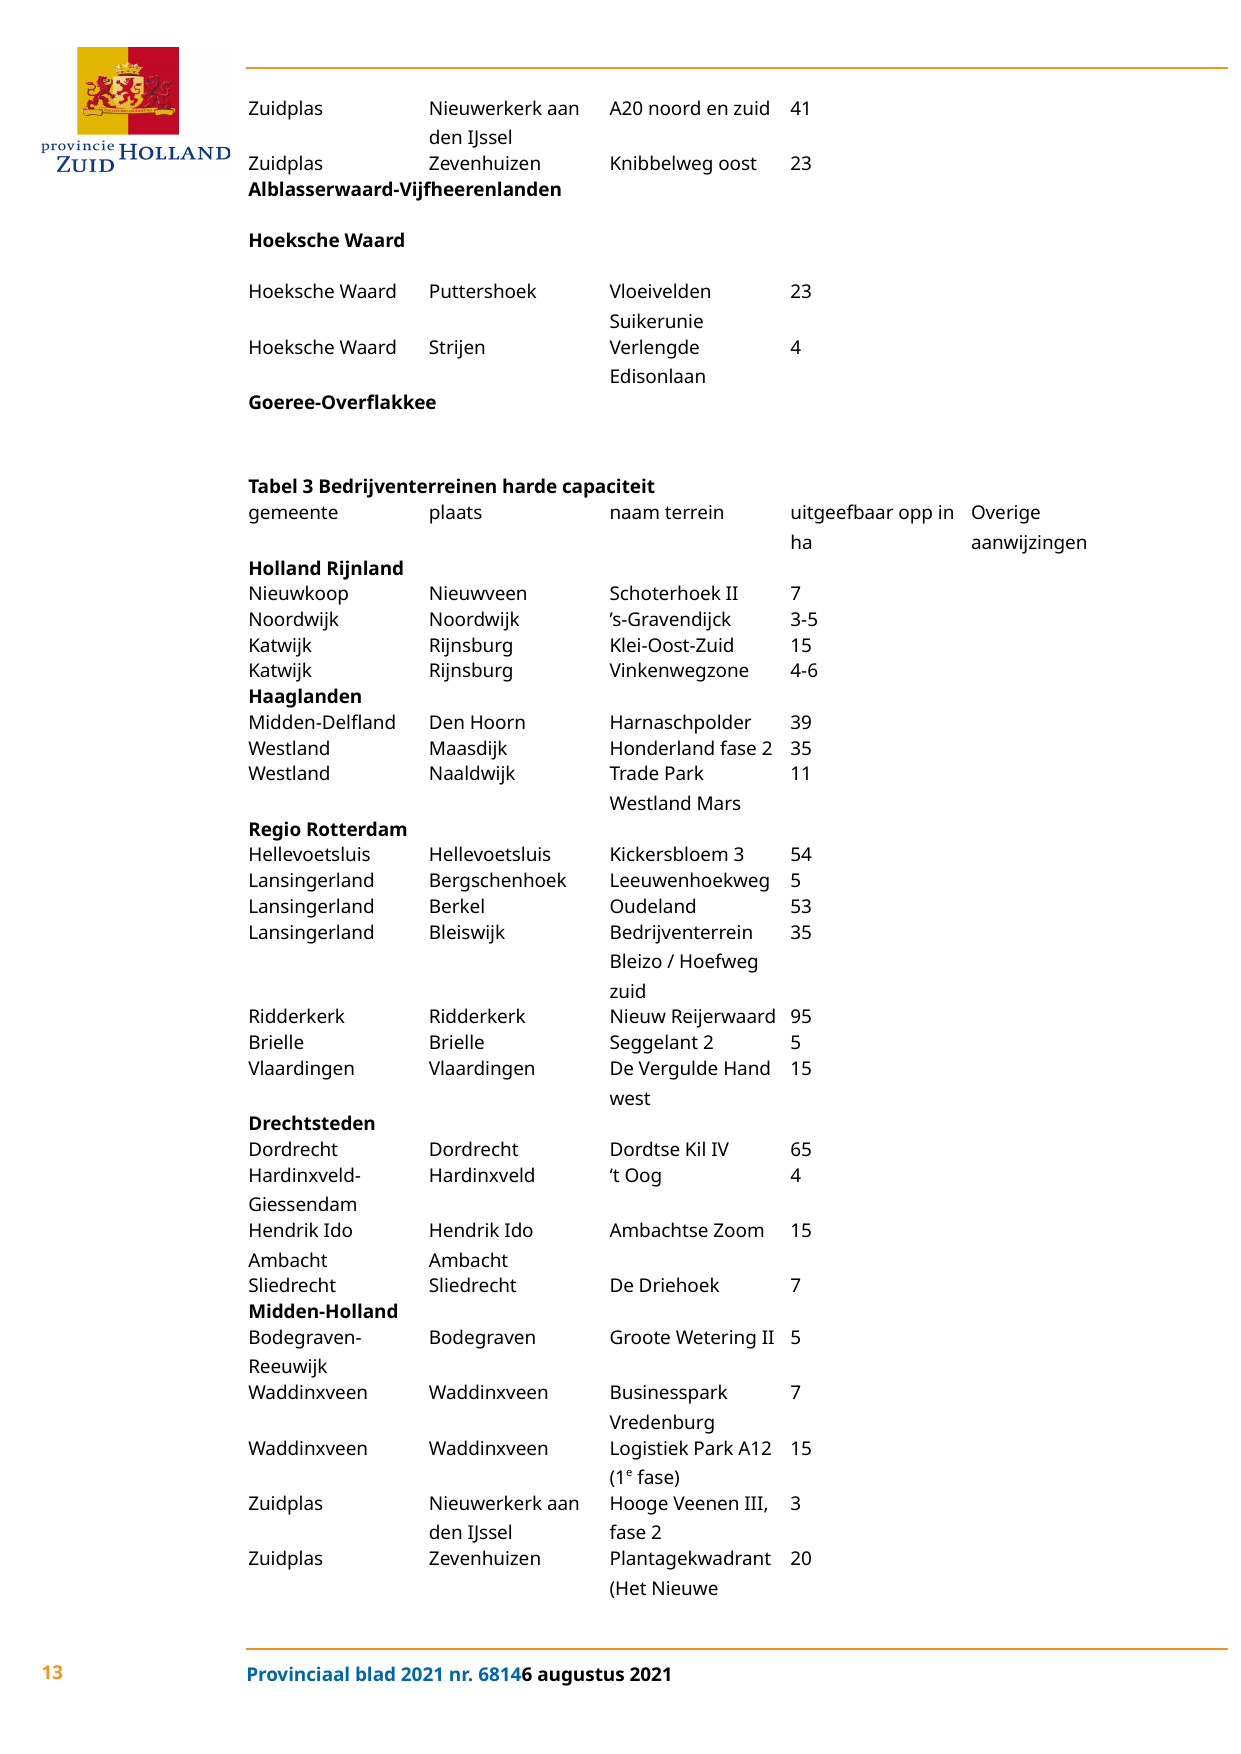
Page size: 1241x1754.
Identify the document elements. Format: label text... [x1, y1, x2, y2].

table_cell [971, 761, 1152, 816]
table_cell Bergschenhoek [429, 868, 609, 893]
table_cell 3-5 [790, 606, 971, 632]
table_cell Berkel [429, 893, 609, 919]
table_cell naam terrein [609, 500, 790, 555]
table_cell [248, 415, 429, 441]
table_cell Hardinxveld [429, 1162, 609, 1217]
table_cell Rijnsburg [429, 632, 609, 658]
table_cell De Driehoek [609, 1273, 790, 1298]
table_cell Lansingerland [248, 919, 429, 1004]
table_cell Alblasserwaard-Vijfheerenlanden [248, 176, 1152, 202]
table_cell Seggelant 2 [609, 1030, 790, 1055]
table_cell [248, 202, 429, 227]
table_cell 15 [790, 632, 971, 658]
table_cell Waddinxveen [429, 1435, 609, 1490]
table_cell Nieuw Reijerwaard [609, 1004, 790, 1029]
table_cell 35 [790, 735, 971, 761]
table_cell Hooge Veenen III, fase 2 [609, 1490, 790, 1545]
table_cell [971, 95, 1152, 150]
table_cell uitgeefbaar opp in ha [790, 500, 971, 555]
table_cell Bedrijventerrein Bleizo / Hoefweg zuid [609, 919, 790, 1004]
table_cell Nieuwerkerk aan den IJssel [429, 1490, 609, 1545]
table_cell Hoeksche Waard [248, 227, 1152, 253]
table_cell Puttershoek [429, 279, 609, 334]
table_cell Honderland fase 2 [609, 735, 790, 761]
table_header Tabel 3 Bedrijventerreinen harde capaciteit [248, 474, 1152, 499]
table_cell [971, 581, 1152, 606]
table_cell [609, 253, 790, 279]
table_cell 5 [790, 1030, 971, 1055]
table_cell Naaldwijk [429, 761, 609, 816]
table_cell 5 [790, 868, 971, 893]
table_cell Ambachtse Zoom [609, 1217, 790, 1273]
table_cell 41 [790, 95, 971, 150]
table_cell Leeuwenhoekweg [609, 868, 790, 893]
table_cell [971, 1004, 1152, 1029]
table_cell 4 [790, 1162, 971, 1217]
table_cell Dordrecht [248, 1136, 429, 1162]
table_cell [971, 253, 1152, 279]
table_cell Logistiek Park A12 (1e fase) [609, 1435, 790, 1490]
table_cell Nieuwkoop [248, 581, 429, 606]
table_cell 7 [790, 1273, 971, 1298]
table_cell De Vergulde Hand west [609, 1055, 790, 1111]
table_cell 4-6 [790, 658, 971, 683]
table_cell [971, 279, 1152, 334]
table_cell Knibbelweg oost [609, 150, 790, 176]
table_cell Zuidplas [248, 1545, 429, 1601]
table_cell [971, 1030, 1152, 1055]
table_cell Groote Wetering II [609, 1324, 790, 1379]
table_cell [971, 1490, 1152, 1545]
table_cell [971, 893, 1152, 919]
table_cell Midden-Holland [248, 1298, 1152, 1324]
table_cell Ridderkerk [429, 1004, 609, 1029]
table_cell 95 [790, 1004, 971, 1029]
table_cell 23 [790, 150, 971, 176]
table_cell Vlaardingen [248, 1055, 429, 1111]
table_cell Oudeland [609, 893, 790, 919]
table_cell Zuidplas [248, 150, 429, 176]
table_cell [971, 735, 1152, 761]
table_cell [971, 1273, 1152, 1298]
table_cell [971, 919, 1152, 1004]
table_cell [971, 334, 1152, 389]
table_cell Vinkenwegzone [609, 658, 790, 683]
table_cell Drechtsteden [248, 1111, 1152, 1136]
table_cell Strijen [429, 334, 609, 389]
table_cell [429, 415, 609, 441]
table_cell Hardinxveld-Giessendam [248, 1162, 429, 1217]
table_cell Lansingerland [248, 893, 429, 919]
table_cell Kickersbloem 3 [609, 842, 790, 867]
table_cell 15 [790, 1055, 971, 1111]
table_cell Waddinxveen [248, 1379, 429, 1435]
table_cell 15 [790, 1217, 971, 1273]
table_cell Sliedrecht [248, 1273, 429, 1298]
table_cell Zevenhuizen [429, 150, 609, 176]
table_cell Zuidplas [248, 95, 429, 150]
table_cell ‘t Oog [609, 1162, 790, 1217]
table_cell Businesspark Vredenburg [609, 1379, 790, 1435]
table_cell Waddinxveen [429, 1379, 609, 1435]
table_cell 54 [790, 842, 971, 867]
table_cell Bodegraven-Reeuwijk [248, 1324, 429, 1379]
table_cell 7 [790, 1379, 971, 1435]
table_cell 23 [790, 279, 971, 334]
table_cell Den Hoorn [429, 709, 609, 735]
table_cell 20 [790, 1545, 971, 1601]
table_cell plaats [429, 500, 609, 555]
table_cell Noordwijk [429, 606, 609, 632]
table_cell [971, 868, 1152, 893]
table_cell Overige aanwijzingen [971, 500, 1152, 555]
table_cell Sliedrecht [429, 1273, 609, 1298]
table_cell Zevenhuizen [429, 1545, 609, 1601]
table_cell Brielle [429, 1030, 609, 1055]
table_cell [790, 202, 971, 227]
table_cell gemeente [248, 500, 429, 555]
table_cell [971, 709, 1152, 735]
table_cell ’s-Gravendijck [609, 606, 790, 632]
table_cell [790, 415, 971, 441]
table_cell [971, 1217, 1152, 1273]
table_cell [971, 1379, 1152, 1435]
table_cell Hoeksche Waard [248, 279, 429, 334]
table_cell 4 [790, 334, 971, 389]
table_cell [971, 842, 1152, 867]
table_cell Zuidplas [248, 1490, 429, 1545]
table_cell Harnaschpolder [609, 709, 790, 735]
table_cell [609, 202, 790, 227]
table_cell Schoterhoek II [609, 581, 790, 606]
picture [41, 47, 231, 172]
table_cell [971, 1545, 1152, 1601]
table_cell [609, 415, 790, 441]
table_cell A20 noord en zuid [609, 95, 790, 150]
table_cell Brielle [248, 1030, 429, 1055]
table_cell Trade Park Westland Mars [609, 761, 790, 816]
table_cell [971, 1055, 1152, 1111]
table_cell Hoeksche Waard [248, 334, 429, 389]
table_cell Katwijk [248, 658, 429, 683]
table_cell 11 [790, 761, 971, 816]
table_cell 35 [790, 919, 971, 1004]
table_cell Holland Rijnland [248, 555, 1152, 581]
table_cell Ridderkerk [248, 1004, 429, 1029]
table_cell Dordtse Kil IV [609, 1136, 790, 1162]
table_cell [971, 1324, 1152, 1379]
table_cell [971, 606, 1152, 632]
table_cell 5 [790, 1324, 971, 1379]
table_cell Hendrik Ido Ambacht [248, 1217, 429, 1273]
table_cell Hellevoetsluis [429, 842, 609, 867]
table_cell Hellevoetsluis [248, 842, 429, 867]
table_cell 15 [790, 1435, 971, 1490]
table_cell Maasdijk [429, 735, 609, 761]
table_cell Dordrecht [429, 1136, 609, 1162]
table_cell Westland [248, 761, 429, 816]
table_cell [971, 202, 1152, 227]
table_cell [971, 632, 1152, 658]
table_cell [971, 1136, 1152, 1162]
table_cell Klei-Oost-Zuid [609, 632, 790, 658]
table_cell Rijnsburg [429, 658, 609, 683]
table_cell 65 [790, 1136, 971, 1162]
table_cell 53 [790, 893, 971, 919]
table_cell Nieuwerkerk aan den IJssel [429, 95, 609, 150]
table_cell [429, 202, 609, 227]
table_cell Bleiswijk [429, 919, 609, 1004]
table_cell Noordwijk [248, 606, 429, 632]
table_cell Plantagekwadrant (Het Nieuwe [609, 1545, 790, 1601]
table_cell Katwijk [248, 632, 429, 658]
table_cell [790, 253, 971, 279]
table_cell Verlengde Edisonlaan [609, 334, 790, 389]
table_cell [971, 658, 1152, 683]
table_cell Regio Rotterdam [248, 816, 1152, 842]
table_cell [971, 1435, 1152, 1490]
table_cell Vlaardingen [429, 1055, 609, 1111]
table_cell Goeree-Overflakkee [248, 389, 1152, 415]
table_cell [429, 253, 609, 279]
table_cell [248, 253, 429, 279]
table_cell Vloeivelden Suikerunie [609, 279, 790, 334]
table_cell Midden-Delfland [248, 709, 429, 735]
table_cell Lansingerland [248, 868, 429, 893]
table_cell 3 [790, 1490, 971, 1545]
table_cell [971, 1162, 1152, 1217]
table_cell [971, 150, 1152, 176]
table_cell Haaglanden [248, 684, 1152, 709]
table_cell [971, 415, 1152, 441]
table_cell Hendrik Ido Ambacht [429, 1217, 609, 1273]
table_cell Westland [248, 735, 429, 761]
table_cell 39 [790, 709, 971, 735]
table_cell Waddinxveen [248, 1435, 429, 1490]
table_cell 7 [790, 581, 971, 606]
table_cell Bodegraven [429, 1324, 609, 1379]
table_cell Nieuwveen [429, 581, 609, 606]
